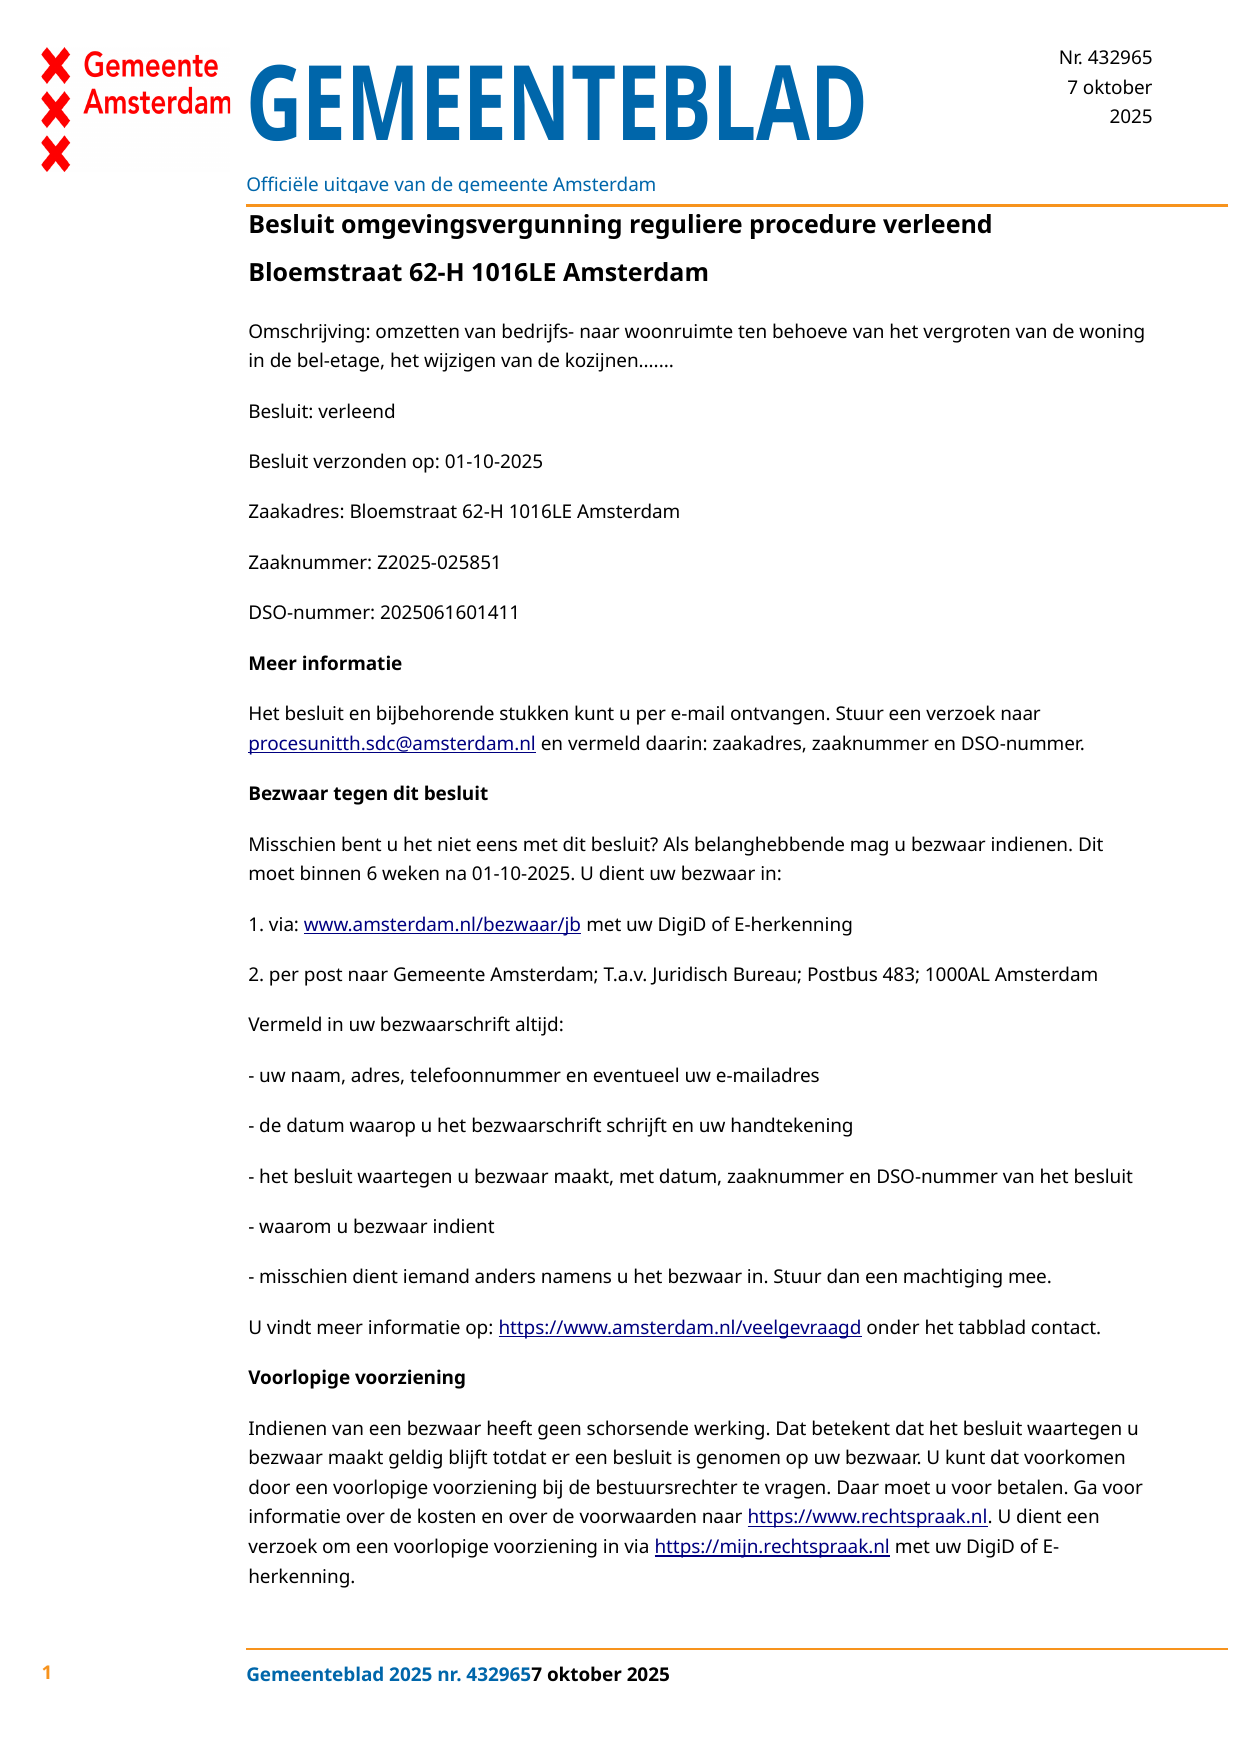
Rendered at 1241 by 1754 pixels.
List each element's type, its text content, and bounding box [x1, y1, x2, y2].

text Het besluit en bijbehorende stukken kunt u per e-mail ontvangen. Stuur een verzoek naar procesunitth.sdc@amsterdam.nl en vermeld daarin: zaakadres, zaaknummer en DSO-nummer. [248, 700, 1152, 756]
text Zaaknummer: Z2025-025851 [248, 549, 1152, 575]
text Misschien bent u het niet eens met dit besluit? Als belanghebbende mag u bezwaar indienen. Dit moet binnen 6 weken na 01-10-2025. U dient uw bezwaar in: [248, 831, 1152, 886]
text Indienen van een bezwaar heeft geen schorsende werking. Dat betekent dat het besluit waartegen u bezwaar maakt geldig blijft totdat er een besluit is genomen op uw bezwaar. U kunt dat voorkomen door een voorlopige voorziening bij de bestuursrechter te vragen. Daar moet u voor betalen. Ga voor informatie over de kosten en over de voorwaarden naar https://www.rechtspraak.nl. U dient een verzoek om een voorlopige voorziening in via https://mijn.rechtspraak.nl met uw DigiD of E-herkenning. [248, 1415, 1152, 1589]
text Besluit omgevingsvergunning reguliere procedure verleend Bloemstraat 62-H 1016LE Amsterdam [248, 207, 1152, 288]
text Besluit: verleend [248, 398, 1152, 424]
text Besluit verzonden op: 01-10-2025 [248, 448, 1152, 474]
text Vermeld in uw bezwaarschrift altijd: [248, 1012, 1152, 1037]
text U vindt meer informatie op: https://www.amsterdam.nl/veelgevraagd onder het tabblad contact. [248, 1314, 1152, 1340]
text 1. via: www.amsterdam.nl/bezwaar/jb met uw DigiD of E-herkenning [248, 911, 1152, 937]
text Omschrijving: omzetten van bedrijfs- naar woonruimte ten behoeve van het vergroten van de woning in de bel-etage, het wijzigen van de kozijnen....... [248, 318, 1152, 373]
text - het besluit waartegen u bezwaar maakt, met datum, zaaknummer en DSO-nummer van het besluit [248, 1163, 1152, 1189]
text DSO-nummer: 2025061601411 [248, 599, 1152, 625]
text Zaakadres: Bloemstraat 62-H 1016LE Amsterdam [248, 499, 1152, 524]
text - de datum waarop u het bezwaarschrift schrijft en uw handtekening [248, 1112, 1152, 1138]
picture [41, 47, 231, 172]
text - uw naam, adres, telefoonnummer en eventueel uw e-mailadres [248, 1062, 1152, 1088]
text - misschien dient iemand anders namens u het bezwaar in. Stuur dan een machtiging mee. [248, 1264, 1152, 1289]
text Bezwaar tegen dit besluit [248, 780, 1152, 806]
text Meer informatie [248, 650, 1152, 676]
text 2. per post naar Gemeente Amsterdam; T.a.v. Juridisch Bureau; Postbus 483; 1000AL Amsterdam [248, 961, 1152, 987]
text - waarom u bezwaar indient [248, 1213, 1152, 1239]
text Voorlopige voorziening [248, 1364, 1152, 1390]
